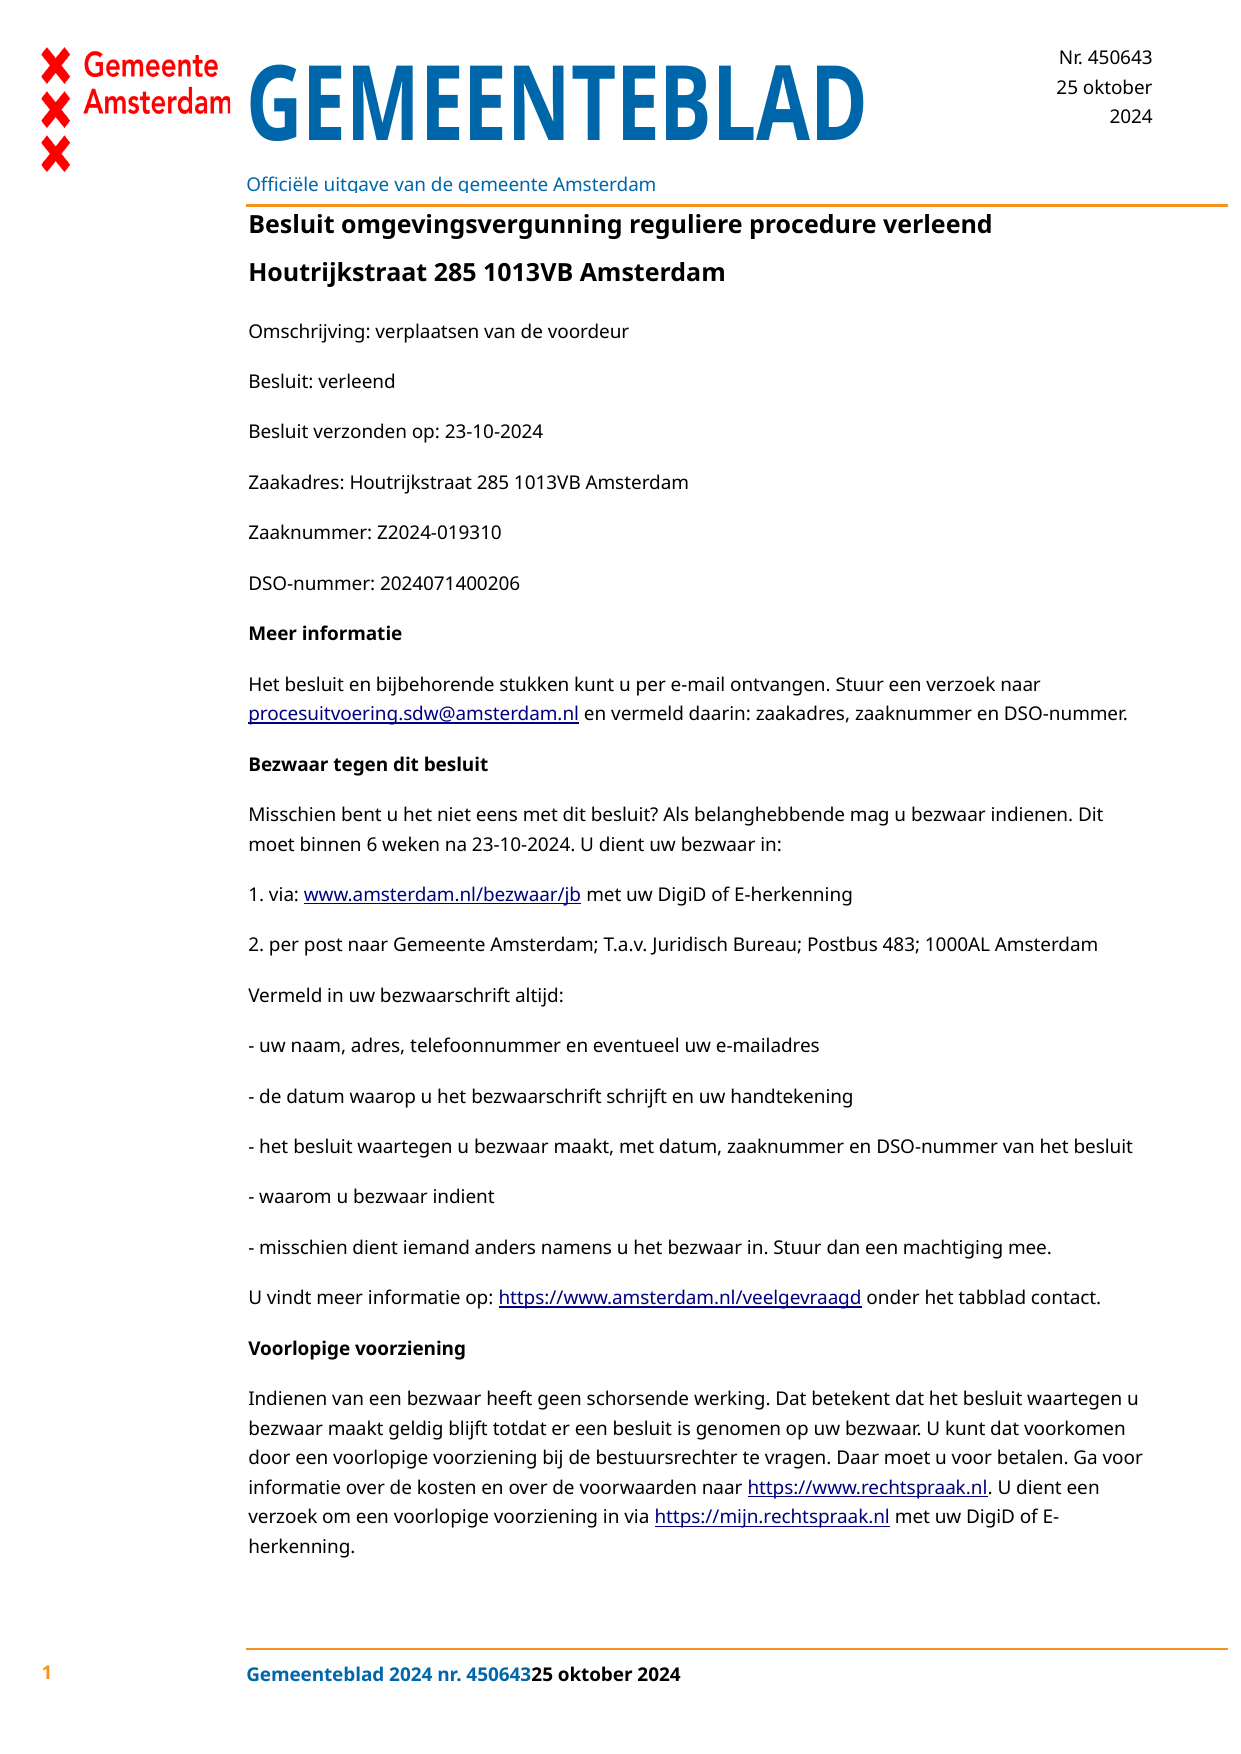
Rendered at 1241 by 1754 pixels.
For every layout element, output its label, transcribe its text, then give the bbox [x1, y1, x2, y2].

text Bezwaar tegen dit besluit [248, 751, 1152, 777]
text Indienen van een bezwaar heeft geen schorsende werking. Dat betekent dat het besluit waartegen u bezwaar maakt geldig blijft totdat er een besluit is genomen op uw bezwaar. U kunt dat voorkomen door een voorlopige voorziening bij de bestuursrechter te vragen. Daar moet u voor betalen. Ga voor informatie over de kosten en over de voorwaarden naar https://www.rechtspraak.nl. U dient een verzoek om een voorlopige voorziening in via https://mijn.rechtspraak.nl met uw DigiD of E-herkenning. [248, 1385, 1152, 1559]
text DSO-nummer: 2024071400206 [248, 570, 1152, 596]
text 1. via: www.amsterdam.nl/bezwaar/jb met uw DigiD of E-herkenning [248, 881, 1152, 907]
text Besluit verzonden op: 23-10-2024 [248, 419, 1152, 444]
text Besluit omgevingsvergunning reguliere procedure verleend Houtrijkstraat 285 1013VB Amsterdam [248, 207, 1152, 288]
text Besluit: verleend [248, 368, 1152, 394]
text - uw naam, adres, telefoonnummer en eventueel uw e-mailadres [248, 1032, 1152, 1058]
text U vindt meer informatie op: https://www.amsterdam.nl/veelgevraagd onder het tabblad contact. [248, 1284, 1152, 1310]
text Meer informatie [248, 620, 1152, 646]
text Voorlopige voorziening [248, 1335, 1152, 1361]
text Misschien bent u het niet eens met dit besluit? Als belanghebbende mag u bezwaar indienen. Dit moet binnen 6 weken na 23-10-2024. U dient uw bezwaar in: [248, 801, 1152, 857]
text Omschrijving: verplaatsen van de voordeur [248, 318, 1152, 344]
text - het besluit waartegen u bezwaar maakt, met datum, zaaknummer en DSO-nummer van het besluit [248, 1133, 1152, 1159]
text Het besluit en bijbehorende stukken kunt u per e-mail ontvangen. Stuur een verzoek naar procesuitvoering.sdw@amsterdam.nl en vermeld daarin: zaakadres, zaaknummer en DSO-nummer. [248, 671, 1152, 726]
picture [41, 47, 231, 172]
text 2. per post naar Gemeente Amsterdam; T.a.v. Juridisch Bureau; Postbus 483; 1000AL Amsterdam [248, 932, 1152, 957]
text Zaaknummer: Z2024-019310 [248, 519, 1152, 545]
text - de datum waarop u het bezwaarschrift schrijft en uw handtekening [248, 1083, 1152, 1109]
text - misschien dient iemand anders namens u het bezwaar in. Stuur dan een machtiging mee. [248, 1234, 1152, 1260]
text - waarom u bezwaar indient [248, 1184, 1152, 1209]
text Vermeld in uw bezwaarschrift altijd: [248, 982, 1152, 1008]
text Zaakadres: Houtrijkstraat 285 1013VB Amsterdam [248, 469, 1152, 495]
